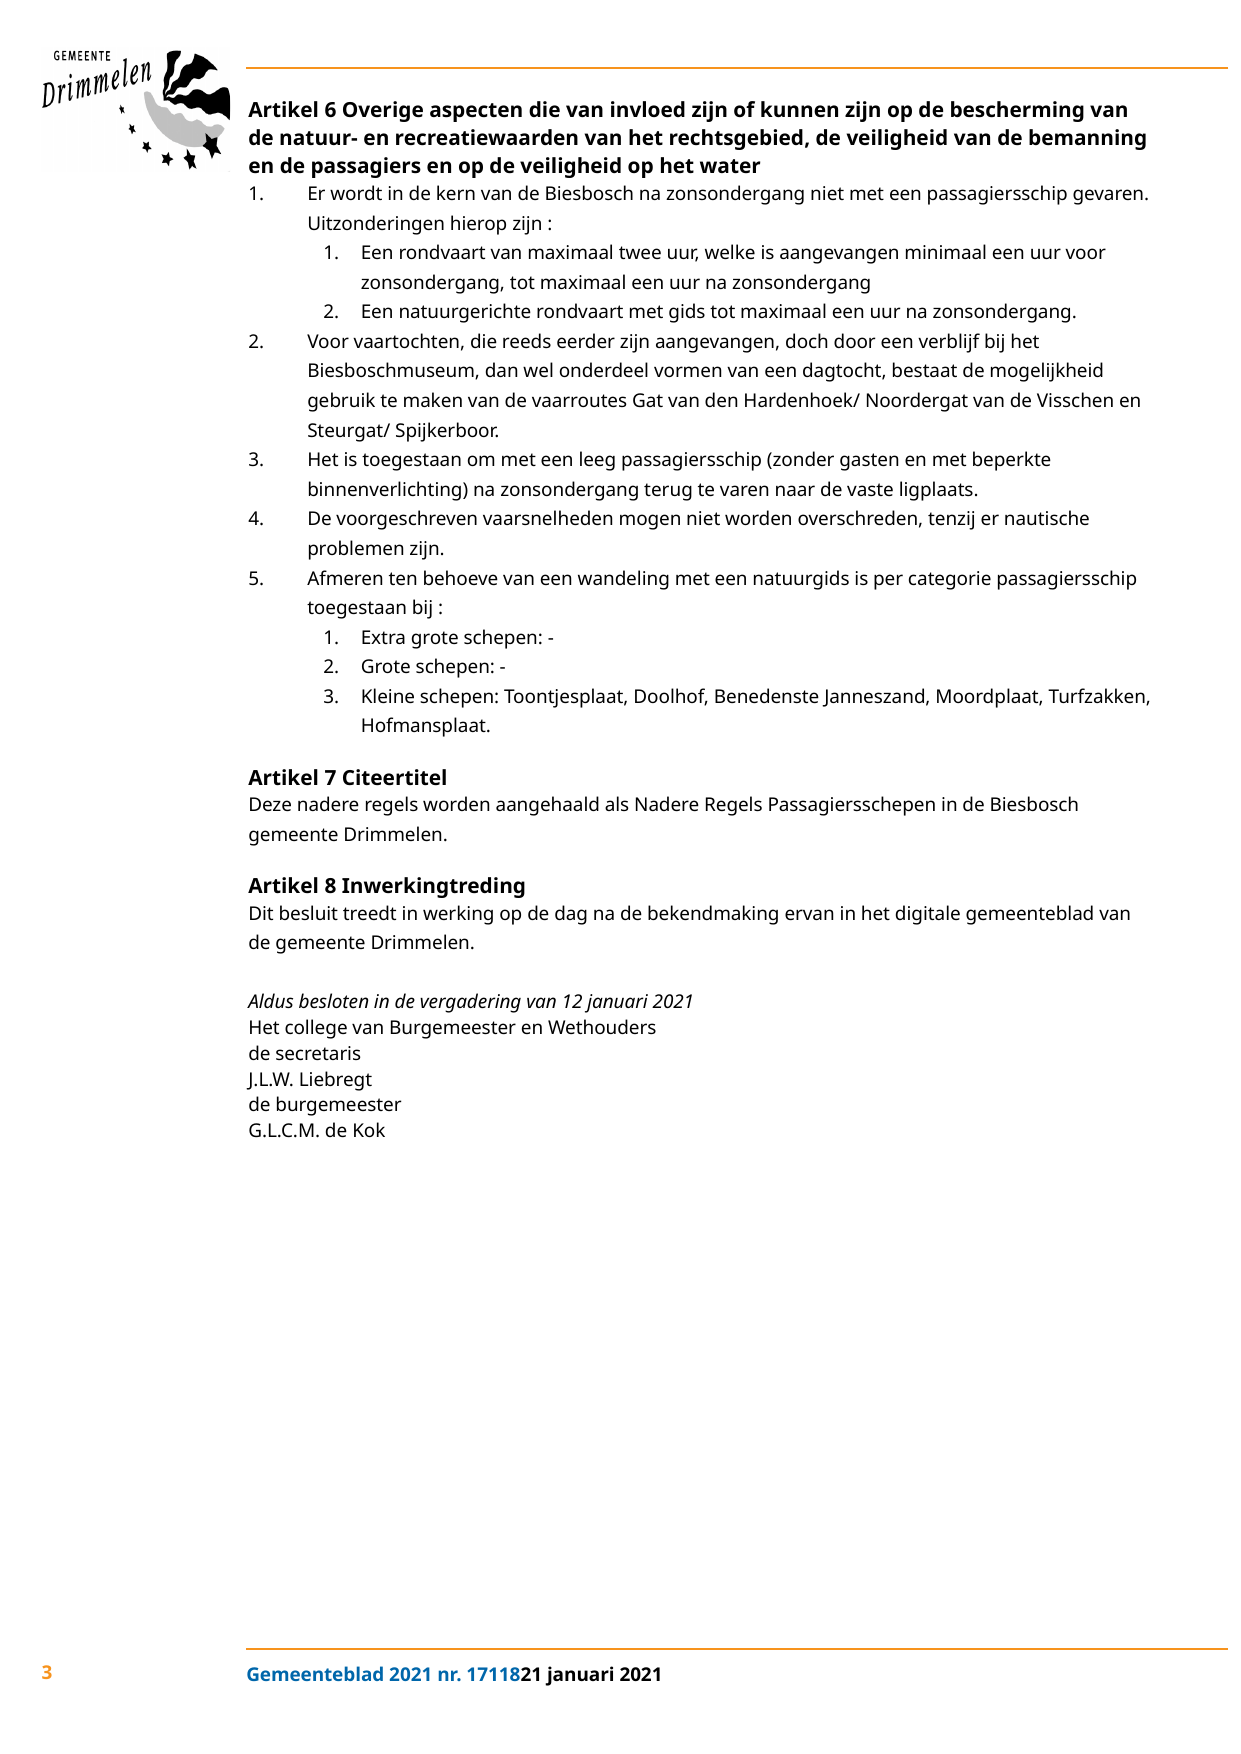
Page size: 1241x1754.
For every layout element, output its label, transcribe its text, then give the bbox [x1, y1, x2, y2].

list Het is toegestaan om met een leeg passagiersschip (zonder gasten en met beperkte binnenverlichting) na zonsondergang terug te varen naar de vaste ligplaats. [248, 446, 1152, 502]
text Het college van Burgemeester en Wethouders [248, 1014, 1152, 1040]
list De voorgeschreven vaarsnelheden mogen niet worden overschreden, tenzij er nautische problemen zijn. [248, 506, 1152, 561]
text Artikel 7 Citeertitel [248, 763, 1152, 791]
list Er wordt in de kern van de Biesbosch na zonsondergang niet met een passagiersschip gevaren. Uitzonderingen hierop zijn : [248, 180, 1152, 235]
list Extra grote schepen: - [323, 624, 1152, 649]
list Afmeren ten behoeve van een wandeling met een natuurgids is per categorie passagiersschip toegestaan bij : [248, 565, 1152, 620]
text J.L.W. Liebregt [248, 1066, 1152, 1092]
list Voor vaartochten, die reeds eerder zijn aangevangen, doch door een verblijf bij het Biesboschmuseum, dan wel onderdeel vormen van een dagtocht, bestaat de mogelijkheid gebruik te maken van de vaarroutes Gat van den Hardenhoek/ Noordergat van de Visschen en Steurgat/ Spijkerboor. [248, 328, 1152, 442]
text Aldus besloten in de vergadering van 12 januari 2021 [248, 989, 1152, 1014]
picture [41, 47, 231, 172]
text Artikel 8 Inwerkingtreding [248, 871, 1152, 900]
text G.L.C.M. de Kok [248, 1117, 1152, 1143]
text Deze nadere regels worden aangehaald als Nadere Regels Passagiersschepen in de Biesbosch gemeente Drimmelen. [248, 791, 1152, 847]
list Een natuurgerichte rondvaart met gids tot maximaal een uur na zonsondergang. [323, 298, 1152, 324]
text de secretaris [248, 1040, 1152, 1066]
text de burgemeester [248, 1092, 1152, 1117]
text Artikel 6 Overige aspecten die van invloed zijn of kunnen zijn op de bescherming van de natuur- en recreatiewaarden van het rechtsgebied, de veiligheid van de bemanning en de passagiers en op de veiligheid op het water [248, 95, 1152, 180]
text Dit besluit treedt in werking op de dag na de bekendmaking ervan in het digitale gemeenteblad van de gemeente Drimmelen. [248, 900, 1152, 955]
list Grote schepen: - [323, 653, 1152, 679]
list Kleine schepen: Toontjesplaat, Doolhof, Benedenste Janneszand, Moordplaat, Turfzakken, Hofmansplaat. [323, 683, 1152, 738]
list Een rondvaart van maximaal twee uur, welke is aangevangen minimaal een uur voor zonsondergang, tot maximaal een uur na zonsondergang [323, 239, 1152, 294]
